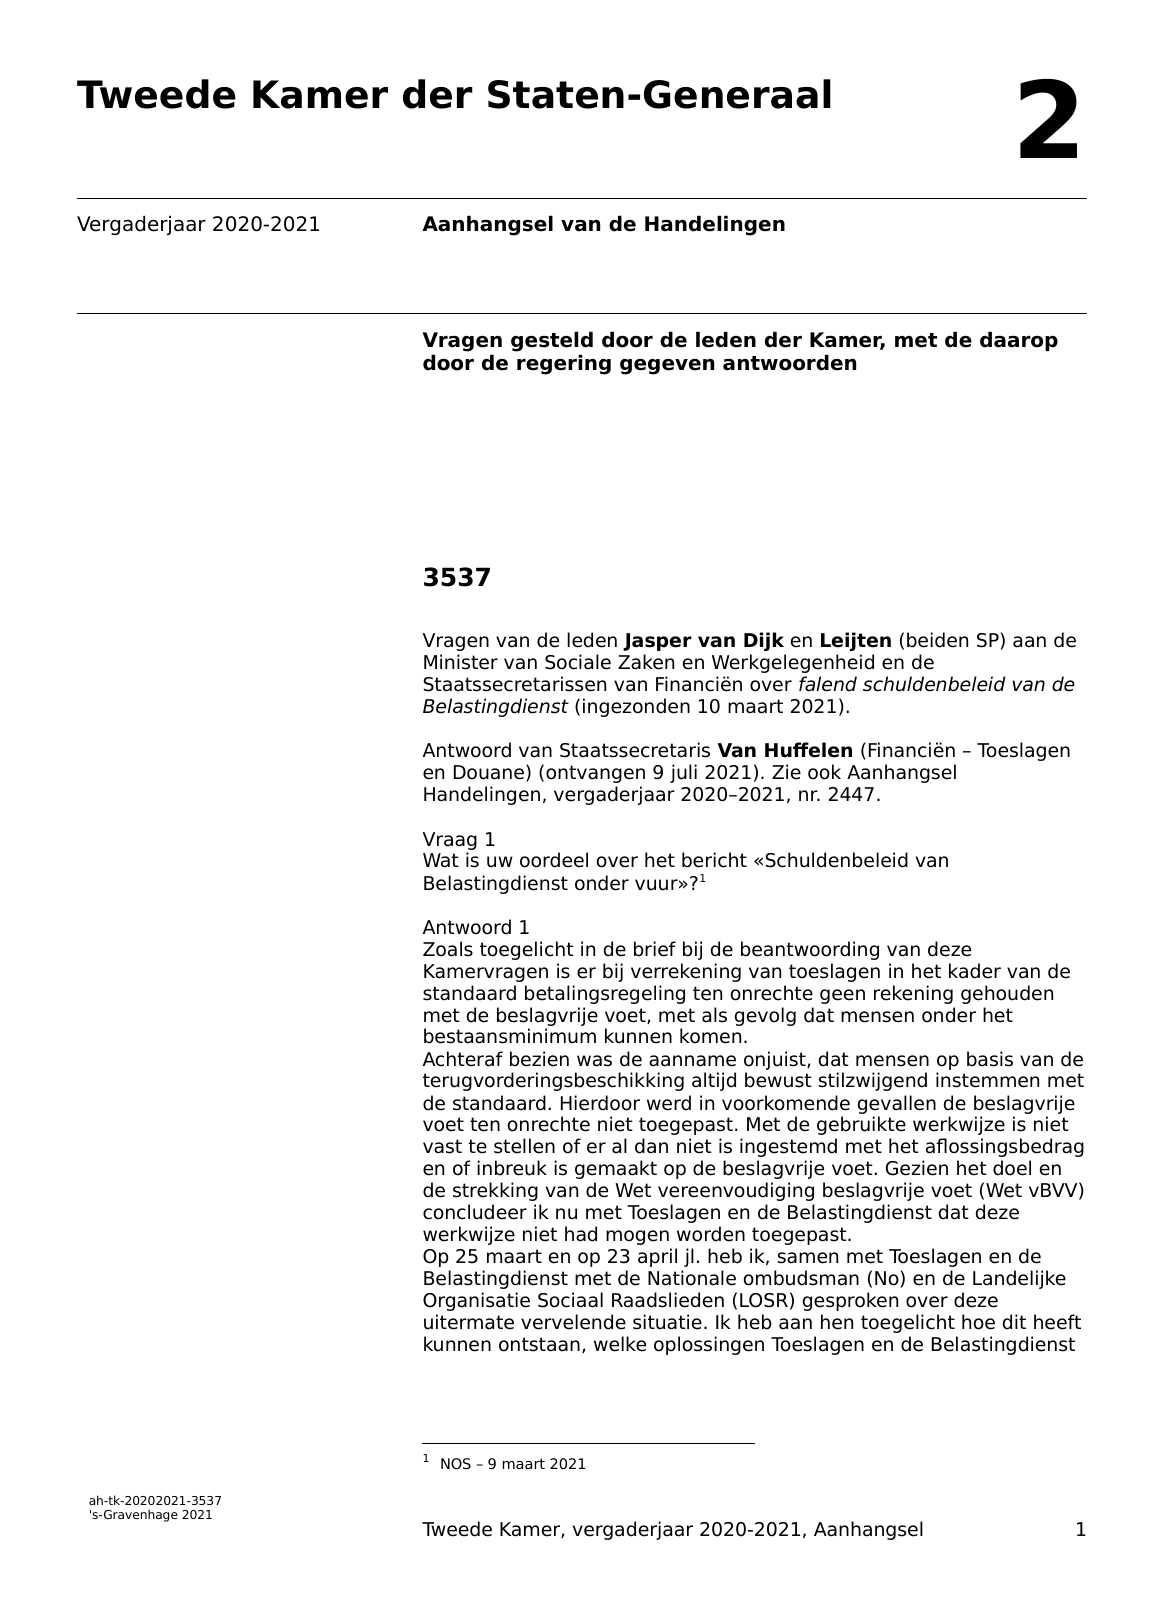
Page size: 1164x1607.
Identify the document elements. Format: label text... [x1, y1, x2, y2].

text 's-Gravenhage 2021 [88, 1508, 323, 1522]
text Zoals toegelicht in de brief bij de beantwoording van deze Kamervragen is er bij verrekening van toeslagen in het kader van de standaard betalingsregeling ten onrechte geen rekening gehouden met de beslagvrije voet, met als gevolg dat mensen onder het bestaansminimum kunnen komen. [422, 938, 1087, 1048]
text Op 25 maart en op 23 april jl. heb ik, samen met Toeslagen en de Belastingdienst met de Nationale ombudsman (No) en de Landelijke Organisatie Sociaal Raadslieden (LOSR) gesproken over deze uitermate vervelende situatie. Ik heb aan hen toegelicht hoe dit heeft kunnen ontstaan, welke oplossingen Toeslagen en de Belastingdienst [422, 1246, 1087, 1356]
text ah-tk-20202021-3537 [88, 1494, 323, 1508]
text Antwoord van Staatssecretaris Van Huffelen (Financiën – Toeslagen en Douane) (ontvangen 9 juli 2021). Zie ook Aanhangsel Handelingen, vergaderjaar 2020–2021, nr. 2447. [422, 740, 1087, 806]
text Antwoord 1 [422, 917, 1087, 938]
table_cell Vergaderjaar 2020-2021 [77, 199, 422, 313]
text NOS – 9 maart 2021 [422, 1452, 1087, 1474]
text Wat is uw oordeel over het bericht «Schuldenbeleid van Belastingdienst onder vuur»? [422, 850, 1087, 894]
table_cell Vragen gesteld door de leden der Kamer, met de daarop door de regering gegeven antwoorden [422, 314, 1087, 375]
text Vraag 1 [422, 828, 1087, 850]
text 3537 [422, 563, 1087, 592]
table_header Tweede Kamer der Staten-Generaal [77, 59, 886, 198]
table_cell [77, 314, 422, 375]
table_cell Aanhangsel van de Handelingen [422, 199, 1087, 313]
text Vragen van de leden Jasper van Dijk en Leijten (beiden SP) aan de Minister van Sociale Zaken en Werkgelegenheid en de Staatssecretarissen van Financiën over falend schuldenbeleid van de Belastingdienst (ingezonden 10 maart 2021). [422, 630, 1087, 718]
table_header 2 [886, 59, 1087, 198]
text Achteraf bezien was de aanname onjuist, dat mensen op basis van de terugvorderingsbeschikking altijd bewust stilzwijgend instemmen met de standaard. Hierdoor werd in voorkomende gevallen de beslagvrije voet ten onrechte niet toegepast. Met de gebruikte werkwijze is niet vast te stellen of er al dan niet is ingestemd met het aflossingsbedrag en of inbreuk is gemaakt op de beslagvrije voet. Gezien het doel en de strekking van de Wet vereenvoudiging beslagvrije voet (Wet vBVV) concludeer ik nu met Toeslagen en de Belastingdienst dat deze werkwijze niet had mogen worden toegepast. [422, 1048, 1087, 1246]
